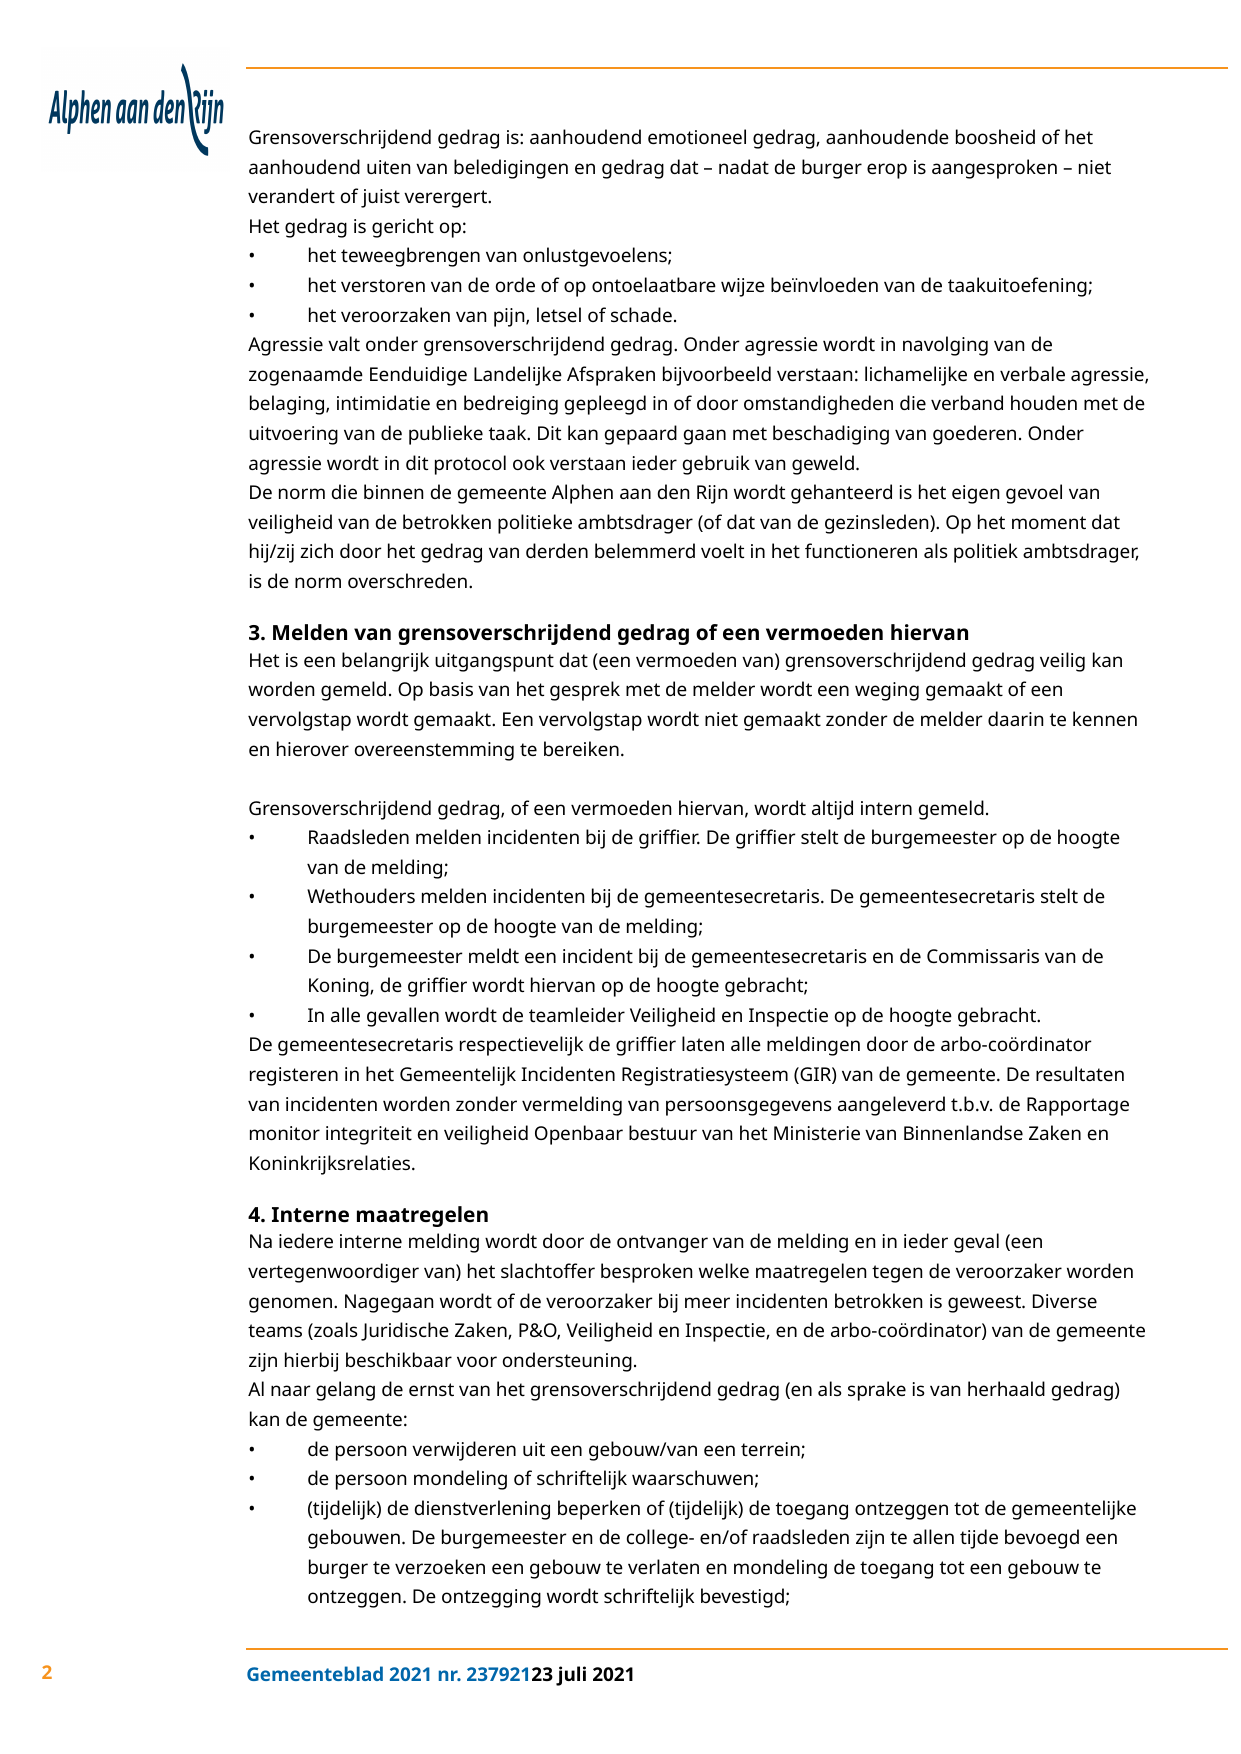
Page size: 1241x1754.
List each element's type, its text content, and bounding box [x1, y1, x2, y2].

list de persoon mondeling of schriftelijk waarschuwen; [248, 1465, 1152, 1491]
list Wethouders melden incidenten bij de gemeentesecretaris. De gemeentesecretaris stelt de burgemeester op de hoogte van de melding; [248, 884, 1152, 939]
list Raadsleden melden incidenten bij de griffier. De griffier stelt de burgemeester op de hoogte van de melding; [248, 824, 1152, 880]
picture [41, 47, 231, 172]
text Al naar gelang de ernst van het grensoverschrijdend gedrag (en als sprake is van herhaald gedrag) kan de gemeente: [248, 1377, 1152, 1432]
text Het gedrag is gericht op: [248, 213, 1152, 239]
list het teweegbrengen van onlustgevoelens; [248, 243, 1152, 268]
text Grensoverschrijdend gedrag, of een vermoeden hiervan, wordt altijd intern gemeld. [248, 795, 1152, 821]
list De burgemeester meldt een incident bij de gemeentesecretaris en de Commissaris van de Koning, de griffier wordt hiervan op de hoogte gebracht; [248, 943, 1152, 998]
text Na iedere interne melding wordt door de ontvanger van de melding en in ieder geval (een vertegenwoordiger van) het slachtoffer besproken welke maatregelen tegen de veroorzaker worden genomen. Nagegaan wordt of de veroorzaker bij meer incidenten betrokken is geweest. Diverse teams (zoals Juridische Zaken, P&O, Veiligheid en Inspectie, en de arbo-coördinator) van de gemeente zijn hierbij beschikbaar voor ondersteuning. [248, 1229, 1152, 1373]
list het veroorzaken van pijn, letsel of schade. [248, 302, 1152, 328]
list de persoon verwijderen uit een gebouw/van een terrein; [248, 1436, 1152, 1462]
list (tijdelijk) de dienstverlening beperken of (tijdelijk) de toegang ontzeggen tot de gemeentelijke gebouwen. De burgemeester en de college- en/of raadsleden zijn te allen tijde bevoegd een burger te verzoeken een gebouw te verlaten en mondeling de toegang tot een gebouw te ontzeggen. De ontzegging wordt schriftelijk bevestigd; [248, 1495, 1152, 1609]
text 4. Interne maatregelen [248, 1200, 1152, 1229]
text Agressie valt onder grensoverschrijdend gedrag. Onder agressie wordt in navolging van de zogenaamde Eenduidige Landelijke Afspraken bijvoorbeeld verstaan: lichamelijke en verbale agressie, belaging, intimidatie en bedreiging gepleegd in of door omstandigheden die verband houden met de uitvoering van de publieke taak. Dit kan gepaard gaan met beschadiging van goederen. Onder agressie wordt in dit protocol ook verstaan ieder gebruik van geweld. [248, 331, 1152, 476]
text 3. Melden van grensoverschrijdend gedrag of een vermoeden hiervan [248, 618, 1152, 647]
text Het is een belangrijk uitgangspunt dat (een vermoeden van) grensoverschrijdend gedrag veilig kan worden gemeld. Op basis van het gesprek met de melder wordt een weging gemaakt of een vervolgstap wordt gemaakt. Een vervolgstap wordt niet gemaakt zonder de melder daarin te kennen en hierover overeenstemming te bereiken. [248, 647, 1152, 761]
text De norm die binnen de gemeente Alphen aan den Rijn wordt gehanteerd is het eigen gevoel van veiligheid van de betrokken politieke ambtsdrager (of dat van de gezinsleden). Op het moment dat hij/zij zich door het gedrag van derden belemmerd voelt in het functioneren als politiek ambtsdrager, is de norm overschreden. [248, 479, 1152, 594]
text Grensoverschrijdend gedrag is: aanhoudend emotioneel gedrag, aanhoudende boosheid of het aanhoudend uiten van beledigingen en gedrag dat – nadat de burger erop is aangesproken – niet verandert of juist verergert. [248, 124, 1152, 209]
text De gemeentesecretaris respectievelijk de griffier laten alle meldingen door de arbo-coördinator registeren in het Gemeentelijk Incidenten Registratiesysteem (GIR) van de gemeente. De resultaten van incidenten worden zonder vermelding van persoonsgegevens aangeleverd t.b.v. de Rapportage monitor integriteit en veiligheid Openbaar bestuur van het Ministerie van Binnenlandse Zaken en Koninkrijksrelaties. [248, 1032, 1152, 1176]
list In alle gevallen wordt de teamleider Veiligheid en Inspectie op de hoogte gebracht. [248, 1002, 1152, 1028]
list het verstoren van de orde of op ontoelaatbare wijze beïnvloeden van de taakuitoefening; [248, 272, 1152, 298]
